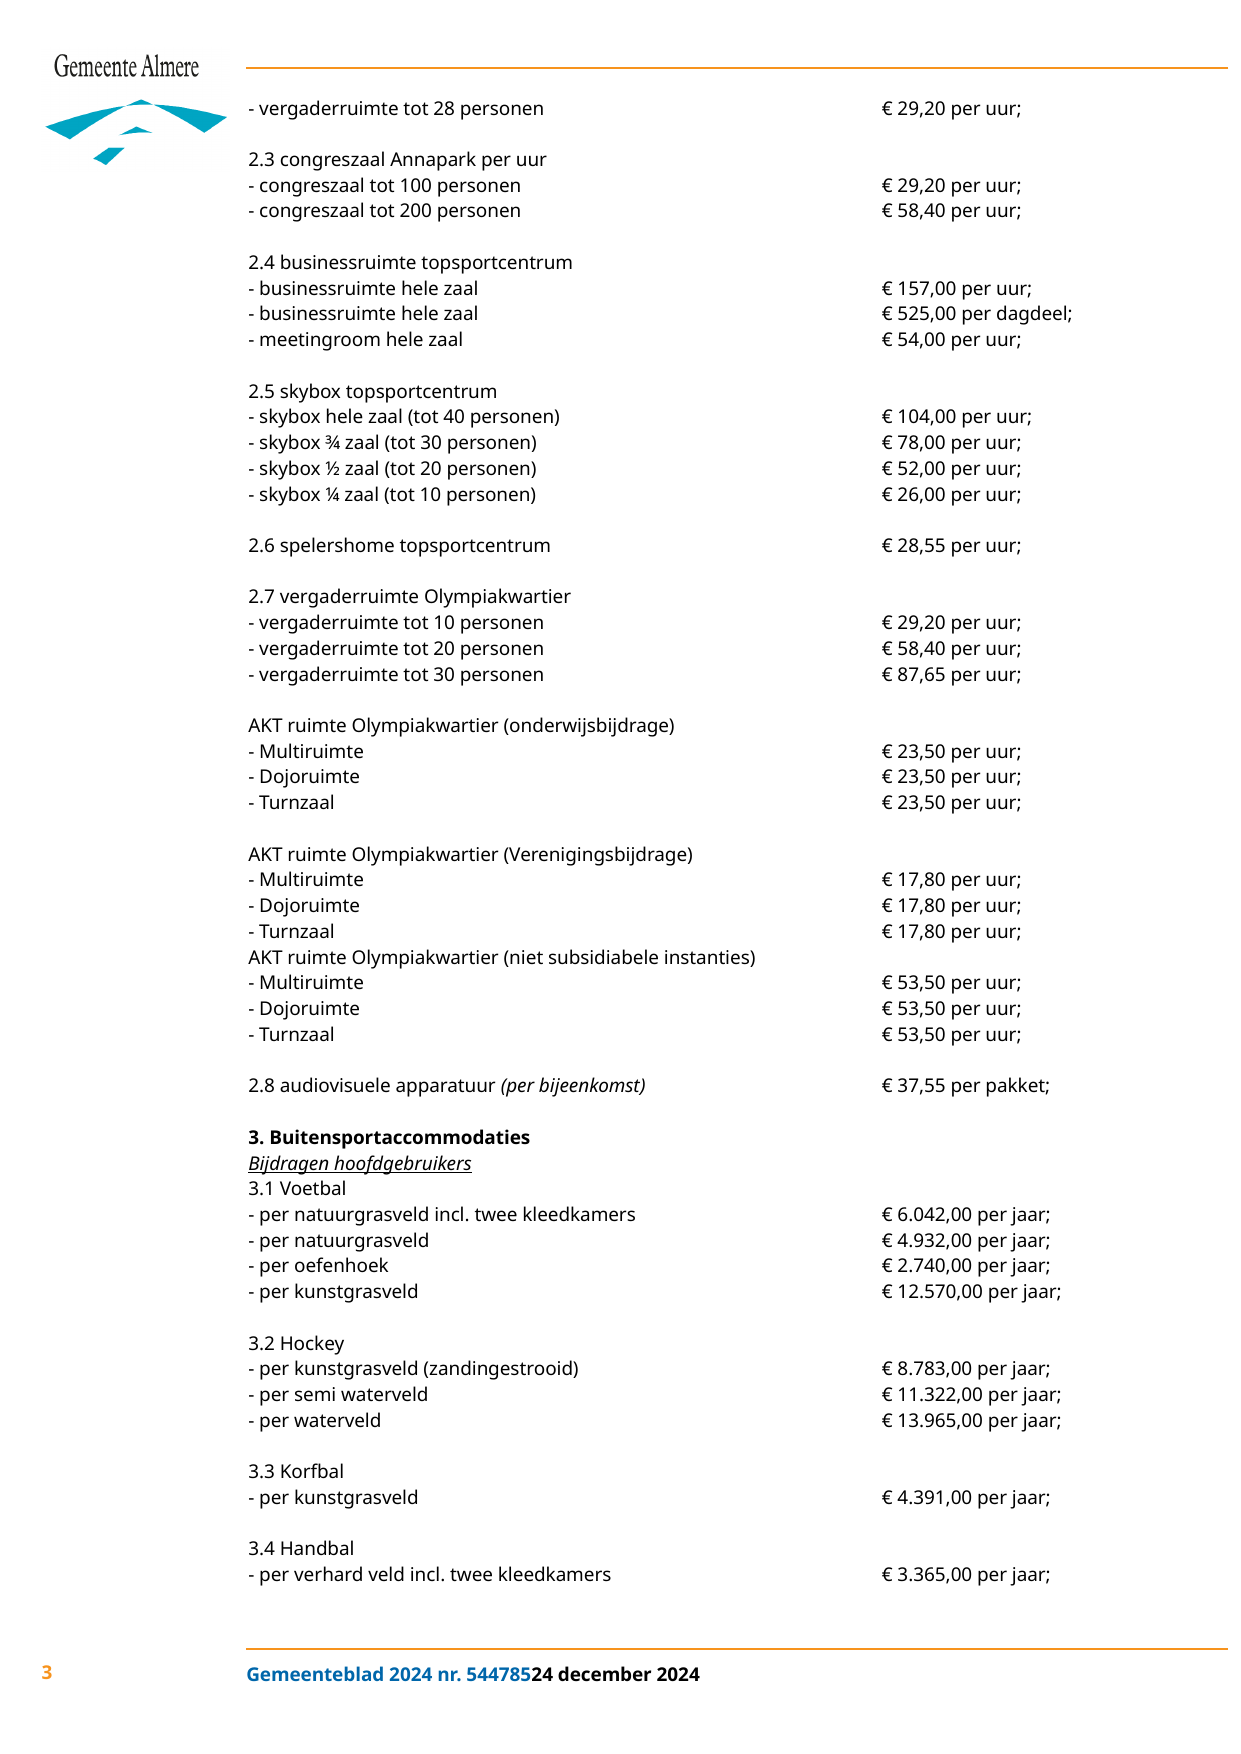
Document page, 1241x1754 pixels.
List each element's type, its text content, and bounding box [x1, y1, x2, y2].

table_cell [248, 1433, 882, 1458]
table_cell - Turnzaal [248, 918, 882, 944]
table_cell € 12.570,00 per jaar; [882, 1278, 1152, 1304]
table_cell - skybox ¾ zaal (tot 30 personen) [248, 429, 882, 455]
table_cell € 157,00 per uur; [882, 275, 1152, 301]
table_cell [882, 146, 1152, 172]
table_cell [248, 506, 882, 532]
table_cell € 26,00 per uur; [882, 481, 1152, 506]
table_cell 3.4 Handbal [248, 1536, 882, 1561]
table_cell - per natuurgrasveld incl. twee kleedkamers [248, 1201, 882, 1227]
table_cell - skybox ½ zaal (tot 20 personen) [248, 455, 882, 481]
table_cell € 29,20 per uur; [882, 95, 1152, 121]
table_cell [882, 815, 1152, 841]
table_cell [882, 1433, 1152, 1458]
table_cell 3.1 Voetbal [248, 1175, 882, 1201]
table_cell € 23,50 per uur; [882, 738, 1152, 764]
table_cell AKT ruimte Olympiakwartier (Verenigingsbijdrage) [248, 841, 882, 867]
table_cell 3. Buitensportaccommodaties [248, 1124, 882, 1150]
table_cell € 11.322,00 per jaar; [882, 1381, 1152, 1407]
table_cell [882, 1304, 1152, 1330]
table_cell € 87,65 per uur; [882, 661, 1152, 687]
table_cell [248, 1098, 882, 1124]
table_cell 2.4 businessruimte topsportcentrum [248, 249, 882, 275]
table_cell [882, 1175, 1152, 1201]
table_cell - skybox ¼ zaal (tot 10 personen) [248, 481, 882, 506]
table_cell € 8.783,00 per jaar; [882, 1356, 1152, 1381]
table_cell [248, 815, 882, 841]
table_cell - businessruimte hele zaal [248, 301, 882, 326]
table_cell 3.2 Hockey [248, 1330, 882, 1356]
table_cell € 28,55 per uur; [882, 532, 1152, 558]
table_cell - vergaderruimte tot 28 personen [248, 95, 882, 121]
table_cell - Multiruimte [248, 738, 882, 764]
table_cell - Dojoruimte [248, 893, 882, 918]
table_cell € 52,00 per uur; [882, 455, 1152, 481]
table_cell € 17,80 per uur; [882, 918, 1152, 944]
picture [41, 47, 231, 172]
table_cell - Turnzaal [248, 790, 882, 815]
table_cell € 53,50 per uur; [882, 995, 1152, 1021]
table_cell € 525,00 per dagdeel; [882, 301, 1152, 326]
table_cell € 53,50 per uur; [882, 1021, 1152, 1047]
table_cell [882, 506, 1152, 532]
table_cell [882, 121, 1152, 146]
table_cell [248, 687, 882, 712]
table_cell - per oefenhoek [248, 1253, 882, 1278]
table_cell [882, 352, 1152, 378]
table_cell € 2.740,00 per jaar; [882, 1253, 1152, 1278]
table_cell [882, 1098, 1152, 1124]
table_cell € 4.391,00 per jaar; [882, 1484, 1152, 1510]
table_cell - per verhard veld incl. twee kleedkamers [248, 1561, 882, 1587]
table_cell - per natuurgrasveld [248, 1227, 882, 1253]
table_cell - Dojoruimte [248, 995, 882, 1021]
table_cell € 78,00 per uur; [882, 429, 1152, 455]
table_cell 2.8 audiovisuele apparatuur (per bijeenkomst) [248, 1073, 882, 1098]
table_cell - vergaderruimte tot 10 personen [248, 609, 882, 635]
table_cell [882, 944, 1152, 969]
table_cell € 4.932,00 per jaar; [882, 1227, 1152, 1253]
table_cell [882, 1047, 1152, 1072]
table_cell € 58,40 per uur; [882, 635, 1152, 661]
table_cell - skybox hele zaal (tot 40 personen) [248, 404, 882, 429]
table_cell - Turnzaal [248, 1021, 882, 1047]
table_cell 2.3 congreszaal Annapark per uur [248, 146, 882, 172]
table_cell [248, 224, 882, 249]
table_cell [882, 1330, 1152, 1356]
table_cell [248, 1510, 882, 1536]
table_cell AKT ruimte Olympiakwartier (niet subsidiabele instanties) [248, 944, 882, 969]
table_cell € 23,50 per uur; [882, 764, 1152, 789]
table_cell - per kunstgrasveld [248, 1484, 882, 1510]
table_cell [882, 378, 1152, 403]
table_cell [882, 687, 1152, 712]
table_cell [248, 1304, 882, 1330]
table_cell € 3.365,00 per jaar; [882, 1561, 1152, 1587]
table_cell - congreszaal tot 100 personen [248, 172, 882, 198]
table_cell [882, 224, 1152, 249]
table_cell € 54,00 per uur; [882, 326, 1152, 352]
table_cell € 29,20 per uur; [882, 172, 1152, 198]
table_cell - per waterveld [248, 1407, 882, 1433]
table_cell [882, 1536, 1152, 1561]
table_cell Bijdragen hoofdgebruikers [248, 1150, 882, 1175]
table_cell 2.5 skybox topsportcentrum [248, 378, 882, 403]
table_cell € 17,80 per uur; [882, 867, 1152, 892]
table_cell € 53,50 per uur; [882, 970, 1152, 995]
table_cell 2.7 vergaderruimte Olympiakwartier [248, 584, 882, 609]
table_cell [248, 121, 882, 146]
table_cell 2.6 spelershome topsportcentrum [248, 532, 882, 558]
table_cell € 37,55 per pakket; [882, 1073, 1152, 1098]
table_cell - businessruimte hele zaal [248, 275, 882, 301]
table_cell - congreszaal tot 200 personen [248, 198, 882, 223]
table_cell [248, 352, 882, 378]
table_cell € 23,50 per uur; [882, 790, 1152, 815]
table_cell [882, 1510, 1152, 1536]
table_cell - Multiruimte [248, 970, 882, 995]
table_cell [882, 1124, 1152, 1150]
table_cell - per semi waterveld [248, 1381, 882, 1407]
table_cell - meetingroom hele zaal [248, 326, 882, 352]
table_cell [248, 558, 882, 584]
table_cell [882, 584, 1152, 609]
table_cell [882, 712, 1152, 738]
table_cell AKT ruimte Olympiakwartier (onderwijsbijdrage) [248, 712, 882, 738]
table_cell - Multiruimte [248, 867, 882, 892]
table_cell [882, 1150, 1152, 1175]
table_cell € 58,40 per uur; [882, 198, 1152, 223]
table_cell - per kunstgrasveld (zandingestrooid) [248, 1356, 882, 1381]
table_cell € 104,00 per uur; [882, 404, 1152, 429]
table_cell [882, 1459, 1152, 1484]
table_cell - per kunstgrasveld [248, 1278, 882, 1304]
table_cell [248, 1047, 882, 1072]
table_cell - vergaderruimte tot 20 personen [248, 635, 882, 661]
table_cell € 13.965,00 per jaar; [882, 1407, 1152, 1433]
table_cell [882, 249, 1152, 275]
table_cell [882, 841, 1152, 867]
table_cell € 29,20 per uur; [882, 609, 1152, 635]
table_cell [882, 558, 1152, 584]
table_cell - Dojoruimte [248, 764, 882, 789]
table_cell - vergaderruimte tot 30 personen [248, 661, 882, 687]
table_cell 3.3 Korfbal [248, 1459, 882, 1484]
table_cell € 6.042,00 per jaar; [882, 1201, 1152, 1227]
table_cell € 17,80 per uur; [882, 893, 1152, 918]
